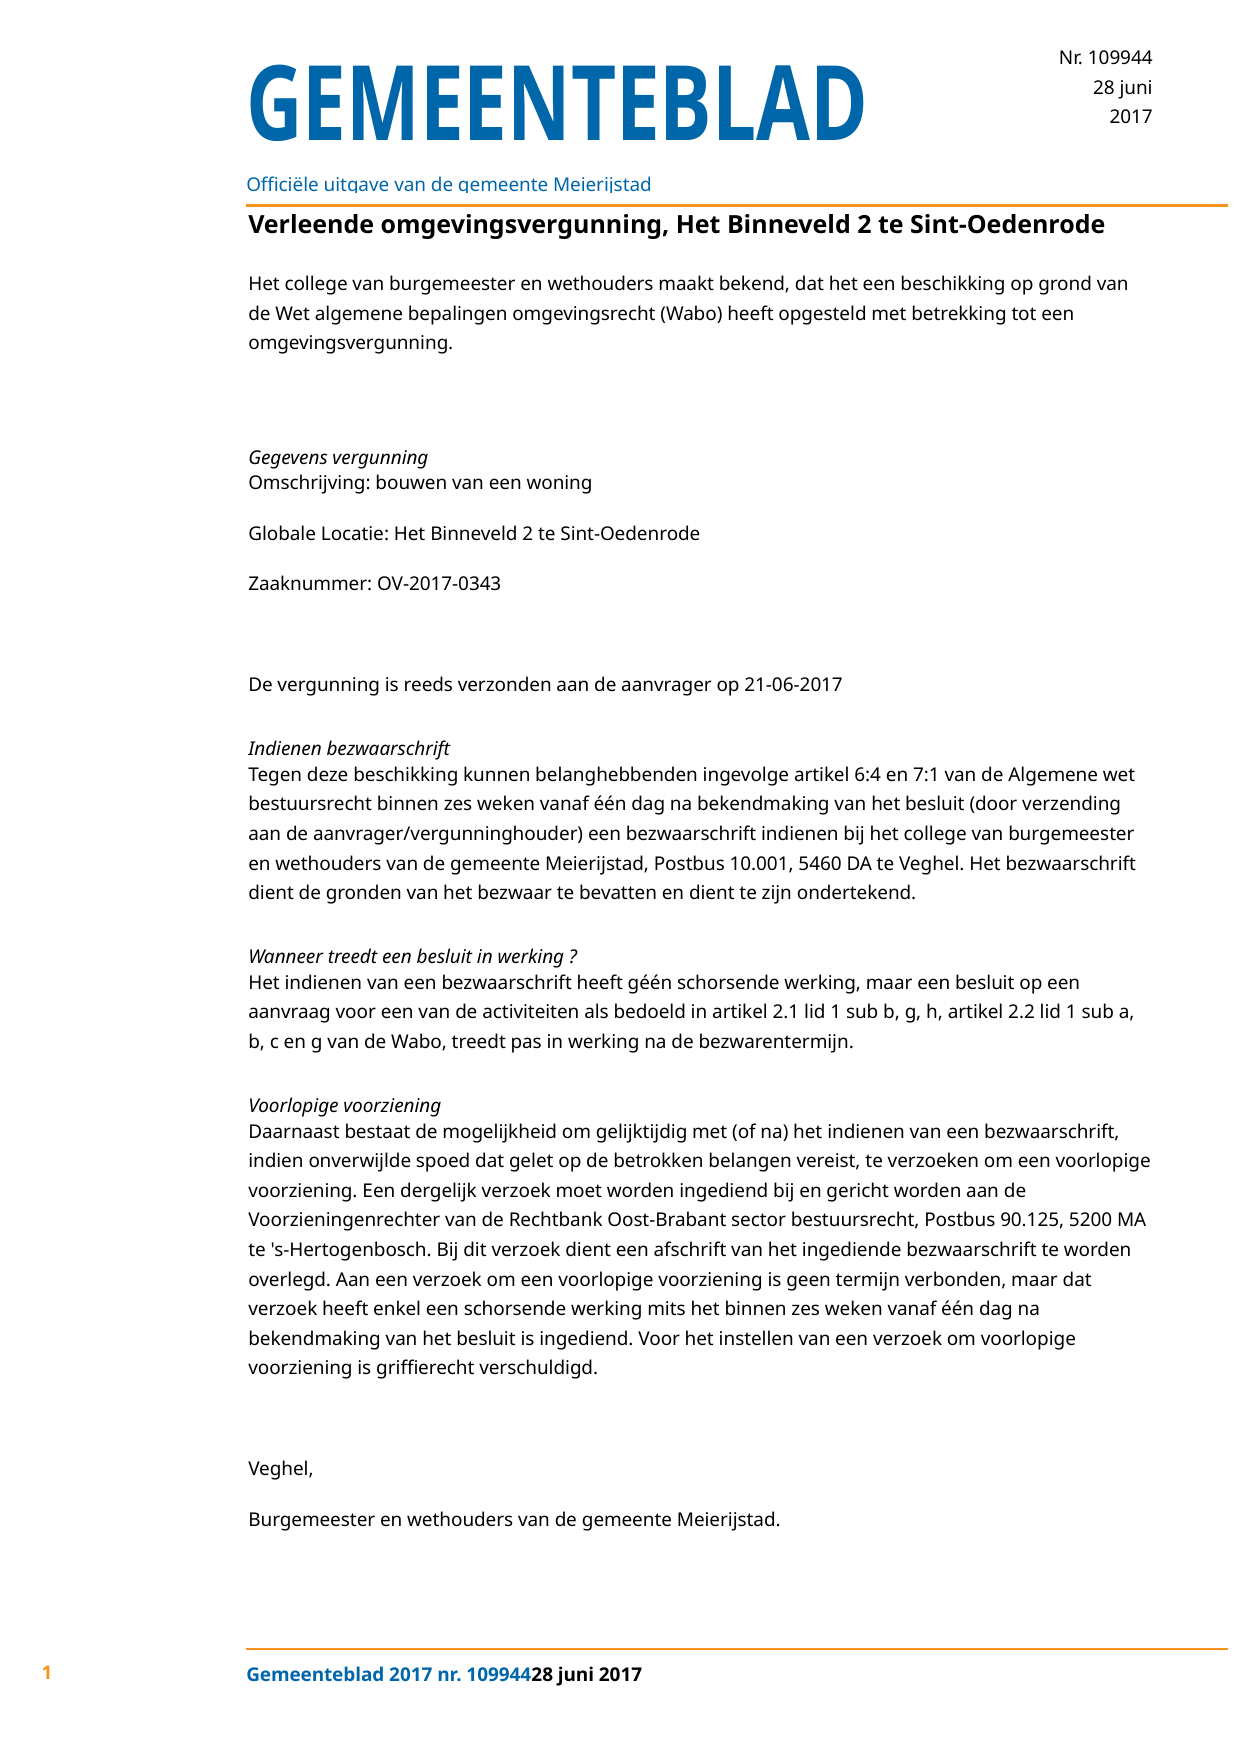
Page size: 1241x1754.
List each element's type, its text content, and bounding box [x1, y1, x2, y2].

text Het college van burgemeester en wethouders maakt bekend, dat het een beschikking op grond van de Wet algemene bepalingen omgevingsrecht (Wabo) heeft opgesteld met betrekking tot een omgevingsvergunning. [248, 270, 1152, 355]
text Tegen deze beschikking kunnen belanghebbenden ingevolge artikel 6:4 en 7:1 van de Algemene wet bestuursrecht binnen zes weken vanaf één dag na bekendmaking van het besluit (door verzending aan de aanvrager/vergunninghouder) een bezwaarschrift indienen bij het college van burgemeester en wethouders van de gemeente Meierijstad, Postbus 10.001, 5460 DA te Veghel. Het bezwaarschrift dient de gronden van het bezwaar te bevatten en dient te zijn ondertekend. [248, 761, 1152, 905]
text Gegevens vergunning [248, 444, 1152, 469]
text Veghel, [248, 1455, 1152, 1481]
text Indienen bezwaarschrift [248, 735, 1152, 761]
picture [41, 47, 231, 172]
text Daarnaast bestaat de mogelijkheid om gelijktijdig met (of na) het indienen van een bezwaarschrift, indien onverwijlde spoed dat gelet op de betrokken belangen vereist, te verzoeken om een voorlopige voorziening. Een dergelijk verzoek moet worden ingediend bij en gericht worden aan de Voorzieningenrechter van de Rechtbank Oost-Brabant sector bestuursrecht, Postbus 90.125, 5200 MA te 's-Hertogenbosch. Bij dit verzoek dient een afschrift van het ingediende bezwaarschrift te worden overlegd. Aan een verzoek om een voorlopige voorziening is geen termijn verbonden, maar dat verzoek heeft enkel een schorsende werking mits het binnen zes weken vanaf één dag na bekendmaking van het besluit is ingediend. Voor het instellen van een verzoek om voorlopige voorziening is griffierecht verschuldigd. [248, 1118, 1152, 1380]
text Globale Locatie: Het Binneveld 2 te Sint-Oedenrode [248, 520, 1152, 546]
text Zaaknummer: OV-2017-0343 [248, 570, 1152, 596]
text De vergunning is reeds verzonden aan de aanvrager op 21-06-2017 [248, 671, 1152, 697]
text Voorlopige voorziening [248, 1092, 1152, 1118]
text Wanneer treedt een besluit in werking ? [248, 943, 1152, 969]
text Burgemeester en wethouders van de gemeente Meierijstad. [248, 1506, 1152, 1531]
text Het indienen van een bezwaarschrift heeft géén schorsende werking, maar een besluit op een aanvraag voor een van de activiteiten als bedoeld in artikel 2.1 lid 1 sub b, g, h, artikel 2.2 lid 1 sub a, b, c en g van de Wabo, treedt pas in werking na de bezwarentermijn. [248, 969, 1152, 1054]
text Verleende omgevingsvergunning, Het Binneveld 2 te Sint-Oedenrode [248, 207, 1152, 241]
text Omschrijving: bouwen van een woning [248, 469, 1152, 495]
